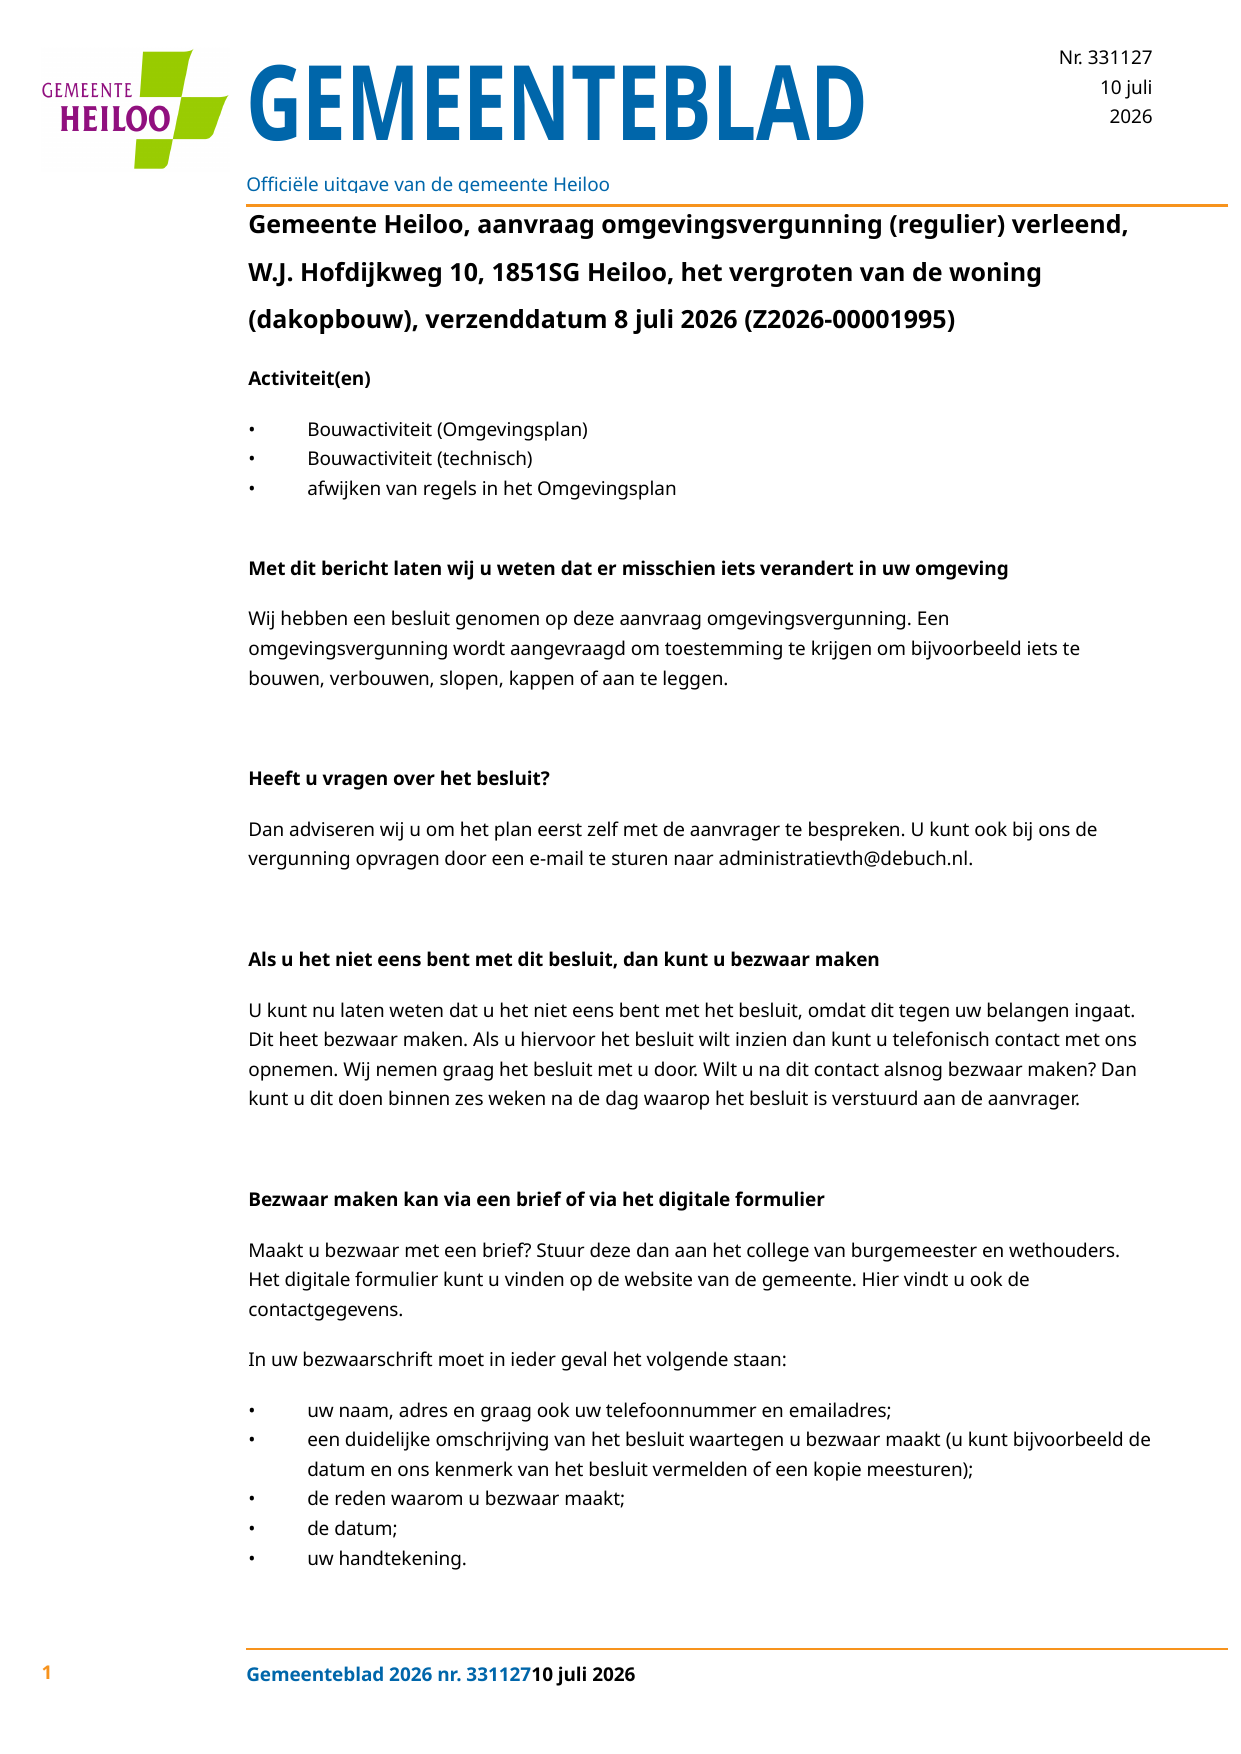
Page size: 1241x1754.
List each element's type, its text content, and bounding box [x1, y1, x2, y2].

list Bouwactiviteit (technisch) [248, 446, 1152, 471]
text Activiteit(en) [248, 366, 1152, 391]
text Wij hebben een besluit genomen op deze aanvraag omgevingsvergunning. Een omgevingsvergunning wordt aangevraagd om toestemming te krijgen om bijvoorbeeld iets te bouwen, verbouwen, slopen, kappen of aan te leggen. [248, 606, 1152, 690]
text In uw bezwaarschrift moet in ieder geval het volgende staan: [248, 1346, 1152, 1372]
list uw naam, adres en graag ook uw telefoonnummer en emailadres; [248, 1397, 1152, 1422]
text Als u het niet eens bent met dit besluit, dan kunt u bezwaar maken [248, 946, 1152, 972]
list Bouwactiviteit (Omgevingsplan) [248, 416, 1152, 442]
list een duidelijke omschrijving van het besluit waartegen u bezwaar maakt (u kunt bijvoorbeeld de datum en ons kenmerk van het besluit vermelden of een kopie meesturen); [248, 1426, 1152, 1482]
text Heeft u vragen over het besluit? [248, 766, 1152, 791]
text Gemeente Heiloo, aanvraag omgevingsvergunning (regulier) verleend, W.J. Hofdijkweg 10, 1851SG Heiloo, het vergroten van de woning (dakopbouw), verzenddatum 8 juli 2026 (Z2026-00001995) [248, 207, 1152, 336]
text U kunt nu laten weten dat u het niet eens bent met het besluit, omdat dit tegen uw belangen ingaat. Dit heet bezwaar maken. Als u hiervoor het besluit wilt inzien dan kunt u telefonisch contact met ons opnemen. Wij nemen graag het besluit met u door. Wilt u na dit contact alsnog bezwaar maken? Dan kunt u dit doen binnen zes weken na de dag waarop het besluit is verstuurd aan de aanvrager. [248, 997, 1152, 1111]
list de reden waarom u bezwaar maakt; [248, 1486, 1152, 1511]
picture [41, 47, 231, 172]
text Met dit bericht laten wij u weten dat er misschien iets verandert in uw omgeving [248, 555, 1152, 581]
text Maakt u bezwaar met een brief? Stuur deze dan aan het college van burgemeester en wethouders. Het digitale formulier kunt u vinden op de website van de gemeente. Hier vindt u ook de contactgegevens. [248, 1237, 1152, 1322]
text Bezwaar maken kan via een brief of via het digitale formulier [248, 1186, 1152, 1212]
list afwijken van regels in het Omgevingsplan [248, 475, 1152, 501]
list de datum; [248, 1515, 1152, 1541]
text Dan adviseren wij u om het plan eerst zelf met de aanvrager te bespreken. U kunt ook bij ons de vergunning opvragen door een e-mail te sturen naar administratievth@debuch.nl. [248, 816, 1152, 871]
list uw handtekening. [248, 1545, 1152, 1570]
